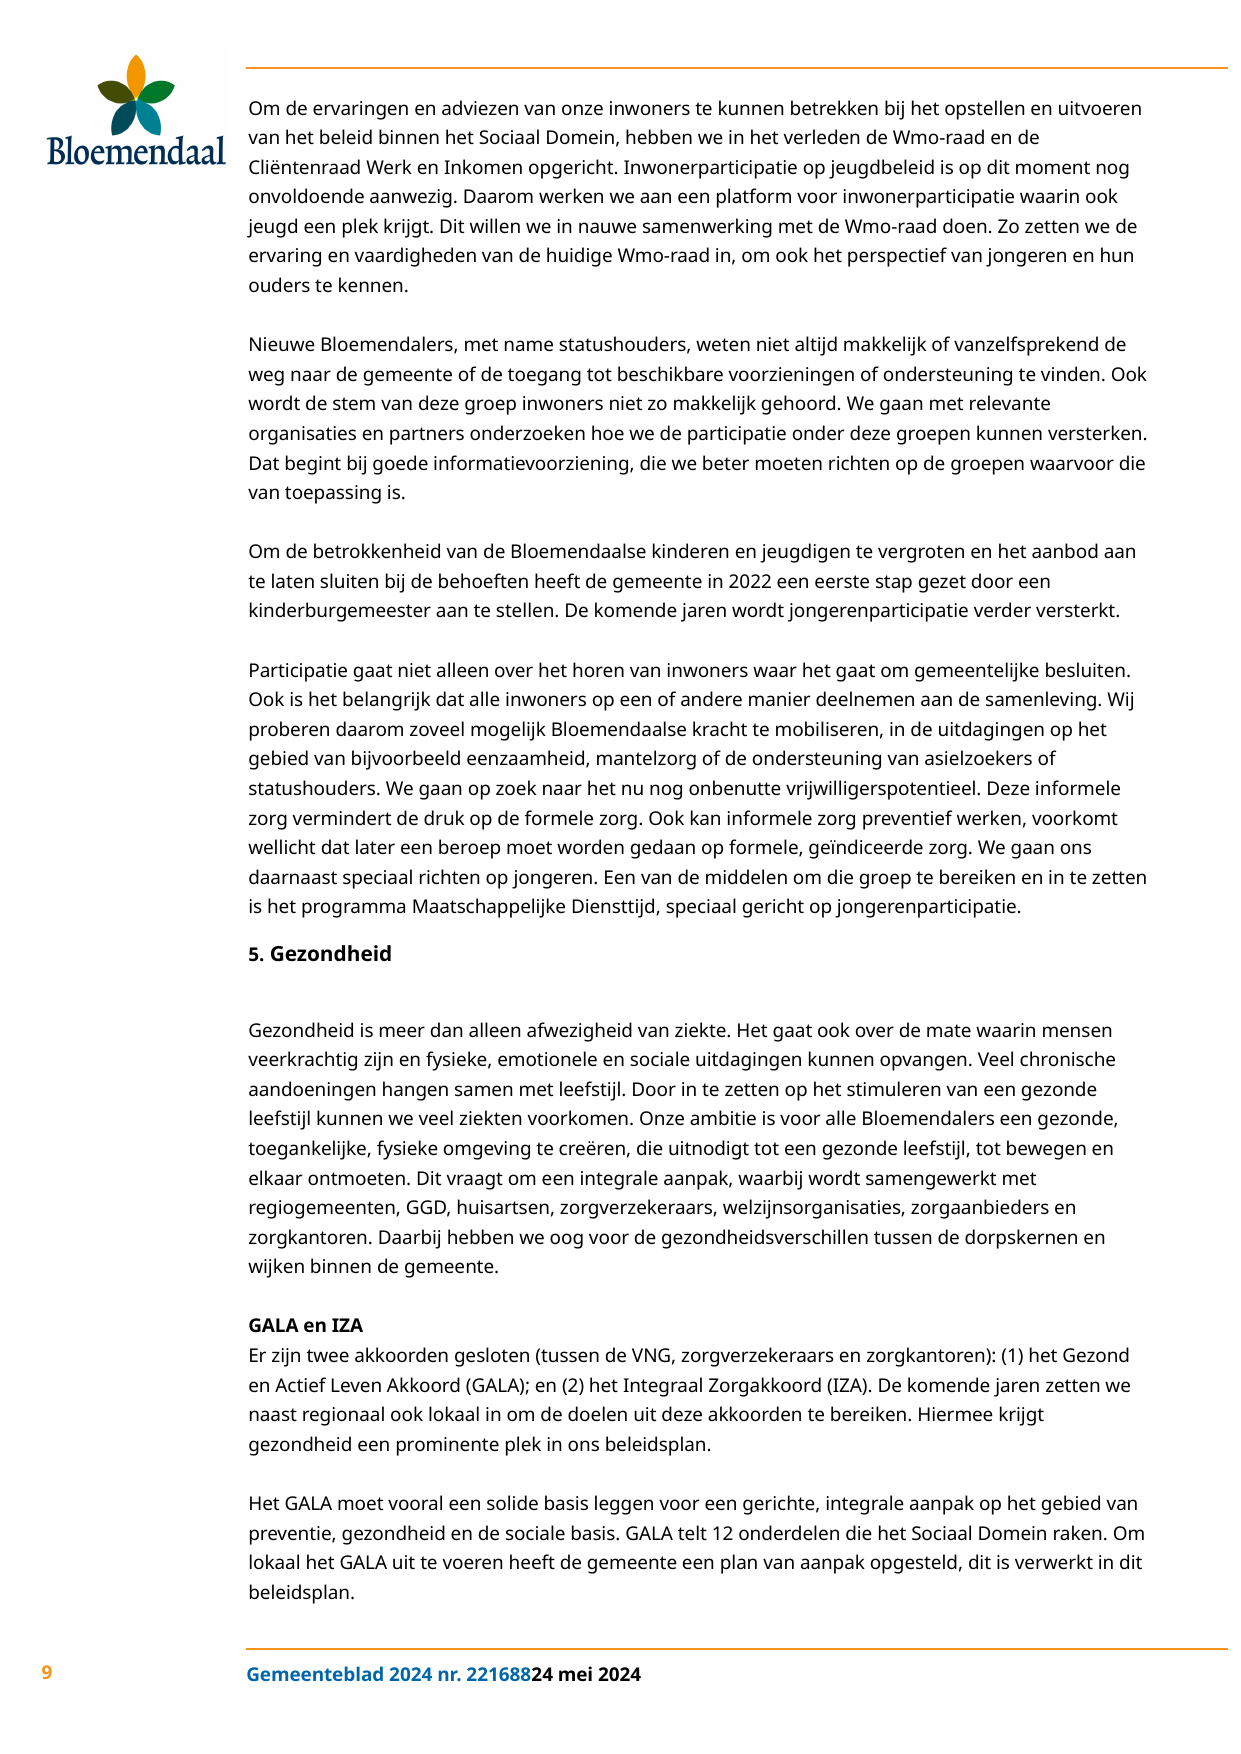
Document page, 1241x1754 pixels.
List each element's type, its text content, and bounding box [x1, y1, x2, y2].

picture [41, 47, 231, 172]
text Nieuwe Bloemendalers, met name statushouders, weten niet altijd makkelijk of vanzelfsprekend de weg naar de gemeente of de toegang tot beschikbare voorzieningen of ondersteuning te vinden. Ook wordt de stem van deze groep inwoners niet zo makkelijk gehoord. We gaan met relevante organisaties en partners onderzoeken hoe we de participatie onder deze groepen kunnen versterken. Dat begint bij goede informatievoorziening, die we beter moeten richten op de groepen waarvoor die van toepassing is. [248, 331, 1152, 505]
text Om de ervaringen en adviezen van onze inwoners te kunnen betrekken bij het opstellen en uitvoeren van het beleid binnen het Sociaal Domein, hebben we in het verleden de Wmo-raad en de Cliëntenraad Werk en Inkomen opgericht. Inwonerparticipatie op jeugdbeleid is op dit moment nog onvoldoende aanwezig. Daarom werken we aan een platform voor inwonerparticipatie waarin ook jeugd een plek krijgt. Dit willen we in nauwe samenwerking met de Wmo-raad doen. Zo zetten we de ervaring en vaardigheden van de huidige Wmo-raad in, om ook het perspectief van jongeren en hun ouders te kennen. [248, 95, 1152, 298]
text Om de betrokkenheid van de Bloemendaalse kinderen en jeugdigen te vergroten en het aanbod aan te laten sluiten bij de behoeften heeft de gemeente in 2022 een eerste stap gezet door een kinderburgemeester aan te stellen. De komende jaren wordt jongerenparticipatie verder versterkt. [248, 538, 1152, 623]
text GALA en IZA [248, 1313, 1152, 1338]
text Het GALA moet vooral een solide basis leggen voor een gerichte, integrale aanpak op het gebied van preventie, gezondheid en de sociale basis. GALA telt 12 onderdelen die het Sociaal Domein raken. Om lokaal het GALA uit te voeren heeft de gemeente een plan van aanpak opgesteld, dit is verwerkt in dit beleidsplan. [248, 1490, 1152, 1605]
text Gezondheid is meer dan alleen afwezigheid van ziekte. Het gaat ook over de mate waarin mensen veerkrachtig zijn en fysieke, emotionele en sociale uitdagingen kunnen opvangen. Veel chronische aandoeningen hangen samen met leefstijl. Door in te zetten op het stimuleren van een gezonde leefstijl kunnen we veel ziekten voorkomen. Onze ambitie is voor alle Bloemendalers een gezonde, toegankelijke, fysieke omgeving te creëren, die uitnodigt tot een gezonde leefstijl, tot bewegen en elkaar ontmoeten. Dit vraagt om een integrale aanpak, waarbij wordt samengewerkt met regiogemeenten, GGD, huisartsen, zorgverzekeraars, welzijnsorganisaties, zorgaanbieders en zorgkantoren. Daarbij hebben we oog voor de gezondheidsverschillen tussen de dorpskernen en wijken binnen de gemeente. [248, 1017, 1152, 1279]
text 5. Gezondheid [248, 939, 1152, 968]
text Participatie gaat niet alleen over het horen van inwoners waar het gaat om gemeentelijke besluiten. Ook is het belangrijk dat alle inwoners op een of andere manier deelnemen aan de samenleving. Wij proberen daarom zoveel mogelijk Bloemendaalse kracht te mobiliseren, in de uitdagingen op het gebied van bijvoorbeeld eenzaamheid, mantelzorg of de ondersteuning van asielzoekers of statushouders. We gaan op zoek naar het nu nog onbenutte vrijwilligerspotentieel. Deze informele zorg vermindert de druk op de formele zorg. Ook kan informele zorg preventief werken, voorkomt wellicht dat later een beroep moet worden gedaan op formele, geïndiceerde zorg. We gaan ons daarnaast speciaal richten op jongeren. Een van de middelen om die groep te bereiken en in te zetten is het programma Maatschappelijke Diensttijd, speciaal gericht op jongerenparticipatie. [248, 657, 1152, 919]
text Er zijn twee akkoorden gesloten (tussen de VNG, zorgverzekeraars en zorgkantoren): (1) het Gezond en Actief Leven Akkoord (GALA); en (2) het Integraal Zorgakkoord (IZA). De komende jaren zetten we naast regionaal ook lokaal in om de doelen uit deze akkoorden te bereiken. Hiermee krijgt gezondheid een prominente plek in ons beleidsplan. [248, 1342, 1152, 1457]
